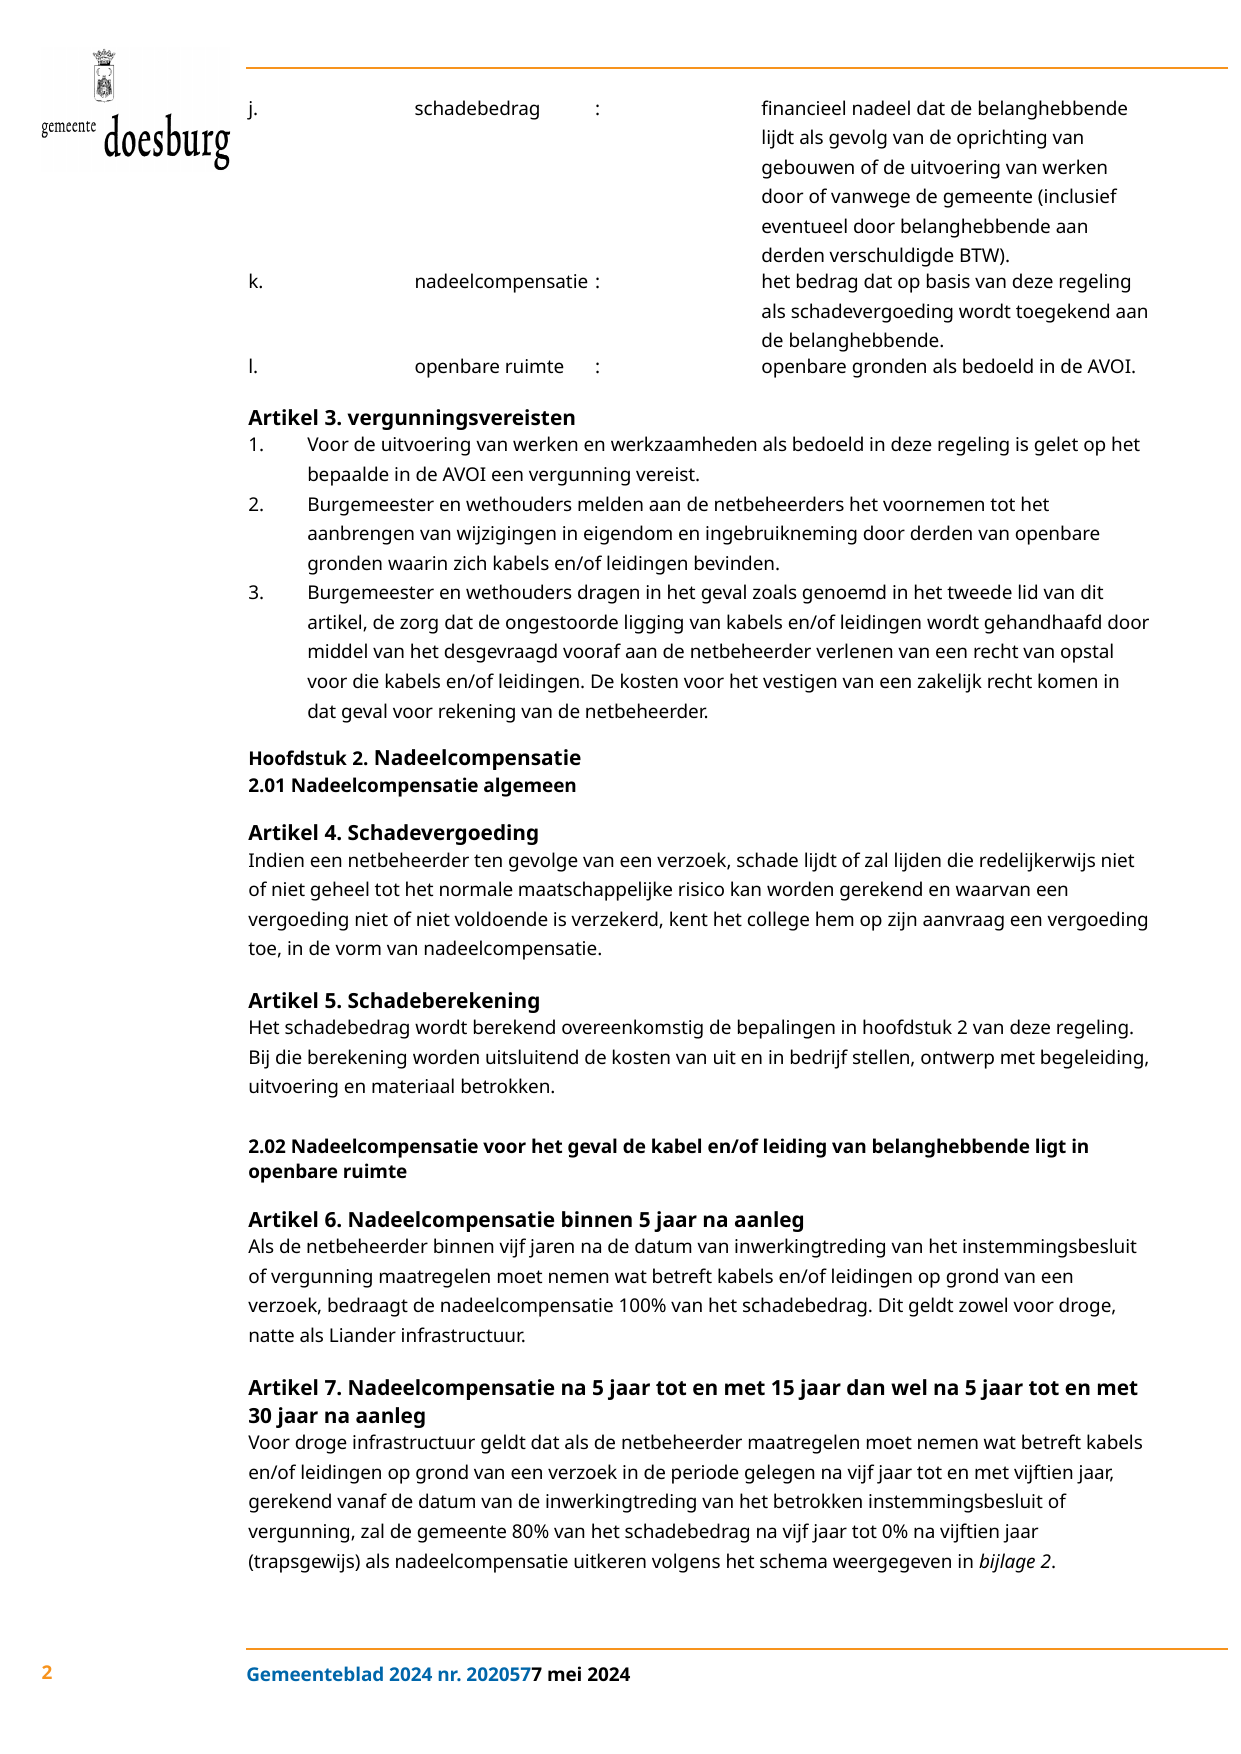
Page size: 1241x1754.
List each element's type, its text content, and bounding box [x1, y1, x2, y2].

text Het schadebedrag wordt berekend overeenkomstig de bepalingen in hoofdstuk 2 van deze regeling. Bij die berekening worden uitsluitend de kosten van uit en in bedrijf stellen, ontwerp met begeleiding, uitvoering en materiaal betrokken. [248, 1014, 1152, 1099]
text Hoofdstuk 2. Nadeelcompensatie [248, 743, 1152, 772]
text Artikel 4. Schadevergoeding [248, 818, 1152, 847]
table_cell l. [248, 353, 414, 379]
text Artikel 7. Nadeelcompensatie na 5 jaar tot en met 15 jaar dan wel na 5 jaar tot en met 30 jaar na aanleg [248, 1373, 1152, 1429]
text Artikel 5. Schadeberekening [248, 986, 1152, 1014]
text Voor droge infrastructuur geldt dat als de netbeheerder maatregelen moet nemen wat betreft kabels en/of leidingen op grond van een verzoek in de periode gelegen na vijf jaar tot en met vijftien jaar, gerekend vanaf de datum van de inwerkingtreding van het betrokken instemmingsbesluit of vergunning, zal de gemeente 80% van het schadebedrag na vijf jaar tot 0% na vijftien jaar (trapsgewijs) als nadeelcompensatie uitkeren volgens het schema weergegeven in bijlage 2. [248, 1429, 1152, 1574]
text Artikel 6. Nadeelcompensatie binnen 5 jaar na aanleg [248, 1205, 1152, 1233]
list Burgemeester en wethouders dragen in het geval zoals genoemd in het tweede lid van dit artikel, de zorg dat de ongestoorde ligging van kabels en/of leidingen wordt gehandhaafd door middel van het desgevraagd vooraf aan de netbeheerder verlenen van een recht van opstal voor die kabels en/of leidingen. De kosten voor het vestigen van een zakelijk recht komen in dat geval voor rekening van de netbeheerder. [248, 579, 1152, 723]
text Indien een netbeheerder ten gevolge van een verzoek, schade lijdt of zal lijden die redelijkerwijs niet of niet geheel tot het normale maatschappelijke risico kan worden gerekend en waarvan een vergoeding niet of niet voldoende is verzekerd, kent het college hem op zijn aanvraag een vergoeding toe, in de vorm van nadeelcompensatie. [248, 847, 1152, 961]
text 2.02 Nadeelcompensatie voor het geval de kabel en/of leiding van belanghebbende ligt in openbare ruimte [248, 1133, 1152, 1184]
table_cell openbare gronden als bedoeld in de AVOI. [761, 353, 1152, 379]
table_cell schadebedrag [414, 95, 595, 268]
table_cell k. [248, 269, 414, 353]
table_cell nadeelcompensatie [414, 269, 595, 353]
table_cell : [595, 95, 761, 268]
table_cell openbare ruimte [414, 353, 595, 379]
table_cell het bedrag dat op basis van deze regeling als schadevergoeding wordt toegekend aan de belanghebbende. [761, 269, 1152, 353]
text Als de netbeheerder binnen vijf jaren na de datum van inwerkingtreding van het instemmingsbesluit of vergunning maatregelen moet nemen wat betreft kabels en/of leidingen op grond van een verzoek, bedraagt de nadeelcompensatie 100% van het schadebedrag. Dit geldt zowel voor droge, natte als Liander infrastructuur. [248, 1233, 1152, 1348]
text 2.01 Nadeelcompensatie algemeen [248, 772, 1152, 798]
table_cell : [595, 353, 761, 379]
list Voor de uitvoering van werken en werkzaamheden als bedoeld in deze regeling is gelet op het bepaalde in de AVOI een vergunning vereist. [248, 432, 1152, 487]
table_cell j. [248, 95, 414, 268]
text Artikel 3. vergunningsvereisten [248, 403, 1152, 432]
list Burgemeester en wethouders melden aan de netbeheerders het voornemen tot het aanbrengen van wijzigingen in eigendom en ingebruikneming door derden van openbare gronden waarin zich kabels en/of leidingen bevinden. [248, 491, 1152, 576]
table_cell : [595, 269, 761, 353]
table_cell financieel nadeel dat de belanghebbende lijdt als gevolg van de oprichting van gebouwen of de uitvoering van werken door of vanwege de gemeente (inclusief eventueel door belanghebbende aan derden verschuldigde BTW). [761, 95, 1152, 268]
picture [41, 47, 231, 172]
